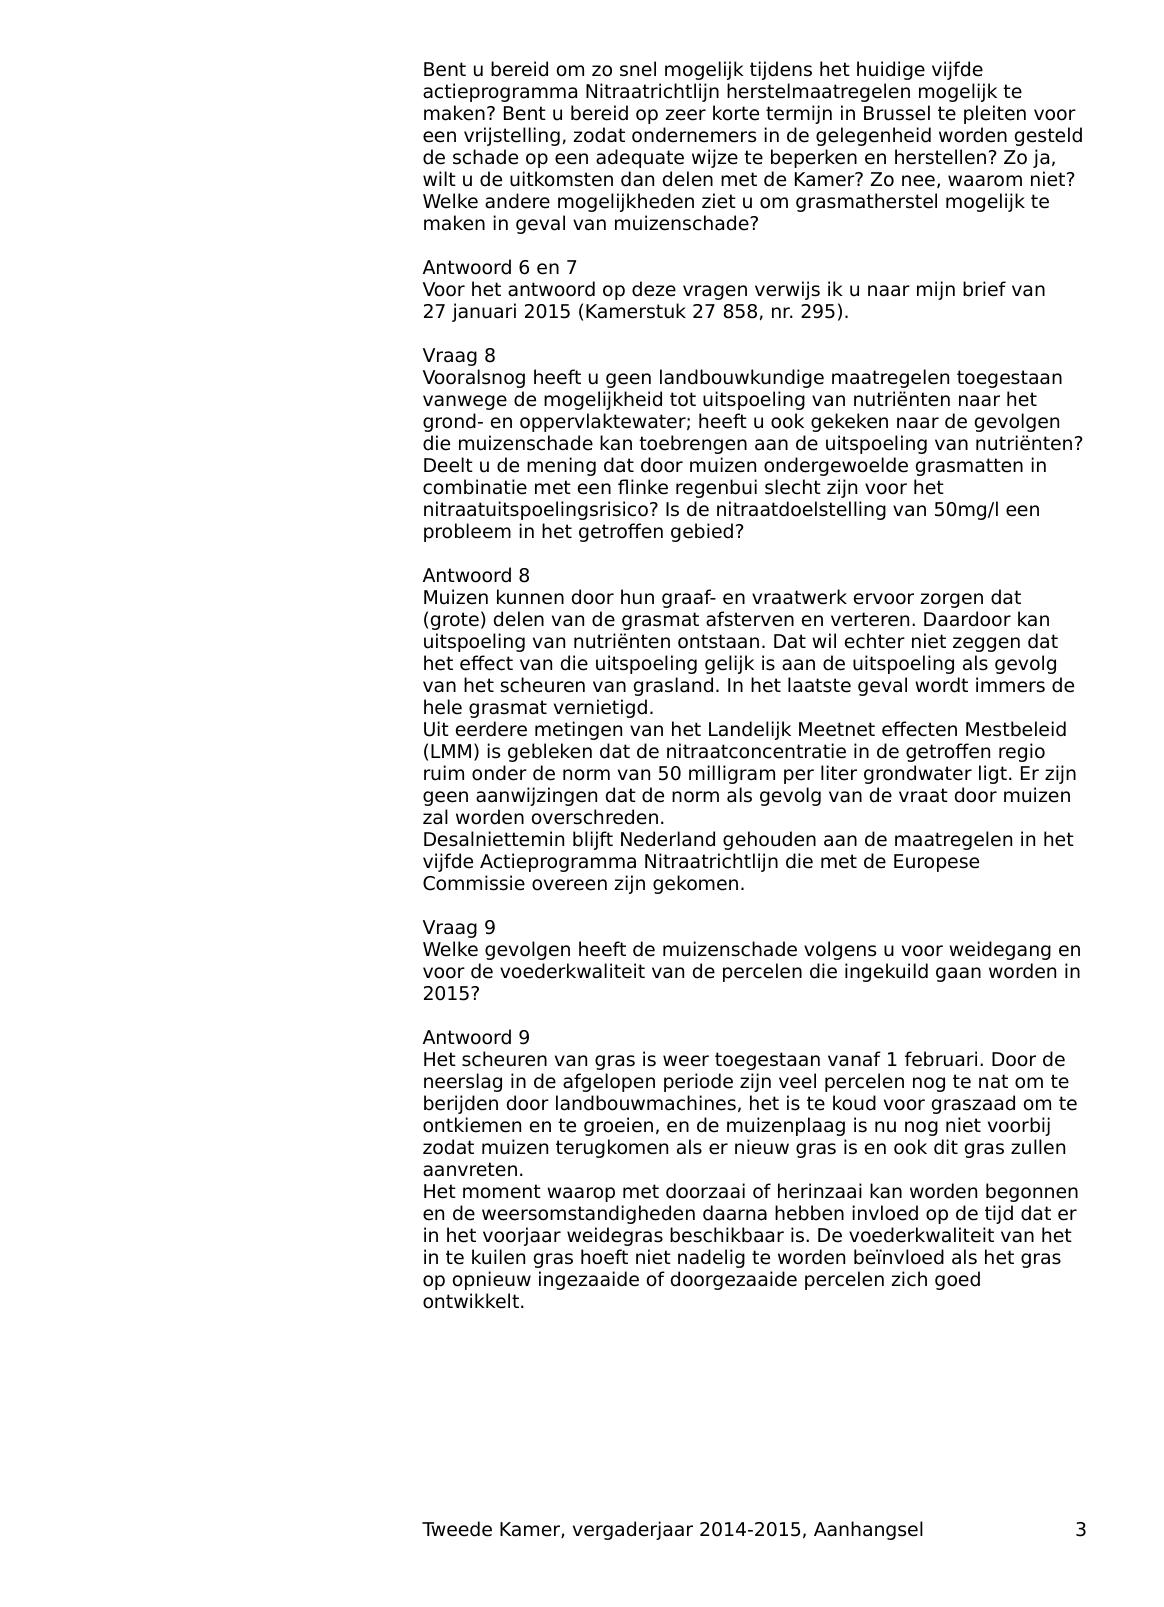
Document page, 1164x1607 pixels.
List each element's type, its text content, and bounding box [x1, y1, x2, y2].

text Desalniettemin blijft Nederland gehouden aan de maatregelen in het vijfde Actieprogramma Nitraatrichtlijn die met de Europese Commissie overeen zijn gekomen. [422, 829, 1087, 895]
text Vraag 9 [422, 917, 1087, 939]
text Voor het antwoord op deze vragen verwijs ik u naar mijn brief van 27 januari 2015 (Kamerstuk 27 858, nr. 295). [422, 279, 1087, 323]
text Vraag 8 [422, 345, 1087, 367]
text Antwoord 9 [422, 1027, 1087, 1049]
text Welke gevolgen heeft de muizenschade volgens u voor weidegang en voor de voederkwaliteit van de percelen die ingekuild gaan worden in 2015? [422, 939, 1087, 1005]
text Vooralsnog heeft u geen landbouwkundige maatregelen toegestaan vanwege de mogelijkheid tot uitspoeling van nutriënten naar het grond- en oppervlaktewater; heeft u ook gekeken naar de gevolgen die muizenschade kan toebrengen aan de uitspoeling van nutriënten? Deelt u de mening dat door muizen ondergewoelde grasmatten in combinatie met een flinke regenbui slecht zijn voor het nitraatuitspoelingsrisico? Is de nitraatdoelstelling van 50mg/l een probleem in het getroffen gebied? [422, 367, 1087, 543]
text Bent u bereid om zo snel mogelijk tijdens het huidige vijfde actieprogramma Nitraatrichtlijn herstelmaatregelen mogelijk te maken? Bent u bereid op zeer korte termijn in Brussel te pleiten voor een vrijstelling, zodat ondernemers in de gelegenheid worden gesteld de schade op een adequate wijze te beperken en herstellen? Zo ja, wilt u de uitkomsten dan delen met de Kamer? Zo nee, waarom niet? Welke andere mogelijkheden ziet u om grasmatherstel mogelijk te maken in geval van muizenschade? [422, 59, 1087, 235]
text Het scheuren van gras is weer toegestaan vanaf 1 februari. Door de neerslag in de afgelopen periode zijn veel percelen nog te nat om te berijden door landbouwmachines, het is te koud voor graszaad om te ontkiemen en te groeien, en de muizenplaag is nu nog niet voorbij zodat muizen terugkomen als er nieuw gras is en ook dit gras zullen aanvreten. [422, 1049, 1087, 1181]
text Antwoord 6 en 7 [422, 257, 1087, 279]
text Antwoord 8 [422, 565, 1087, 587]
text Uit eerdere metingen van het Landelijk Meetnet effecten Mestbeleid (LMM) is gebleken dat de nitraatconcentratie in de getroffen regio ruim onder de norm van 50 milligram per liter grondwater ligt. Er zijn geen aanwijzingen dat de norm als gevolg van de vraat door muizen zal worden overschreden. [422, 719, 1087, 829]
text Het moment waarop met doorzaai of herinzaai kan worden begonnen en de weersomstandigheden daarna hebben invloed op de tijd dat er in het voorjaar weidegras beschikbaar is. De voederkwaliteit van het in te kuilen gras hoeft niet nadelig te worden beïnvloed als het gras op opnieuw ingezaaide of doorgezaaide percelen zich goed ontwikkelt. [422, 1181, 1087, 1313]
text Muizen kunnen door hun graaf- en vraatwerk ervoor zorgen dat (grote) delen van de grasmat afsterven en verteren. Daardoor kan uitspoeling van nutriënten ontstaan. Dat wil echter niet zeggen dat het effect van die uitspoeling gelijk is aan de uitspoeling als gevolg van het scheuren van grasland. In het laatste geval wordt immers de hele grasmat vernietigd. [422, 587, 1087, 719]
